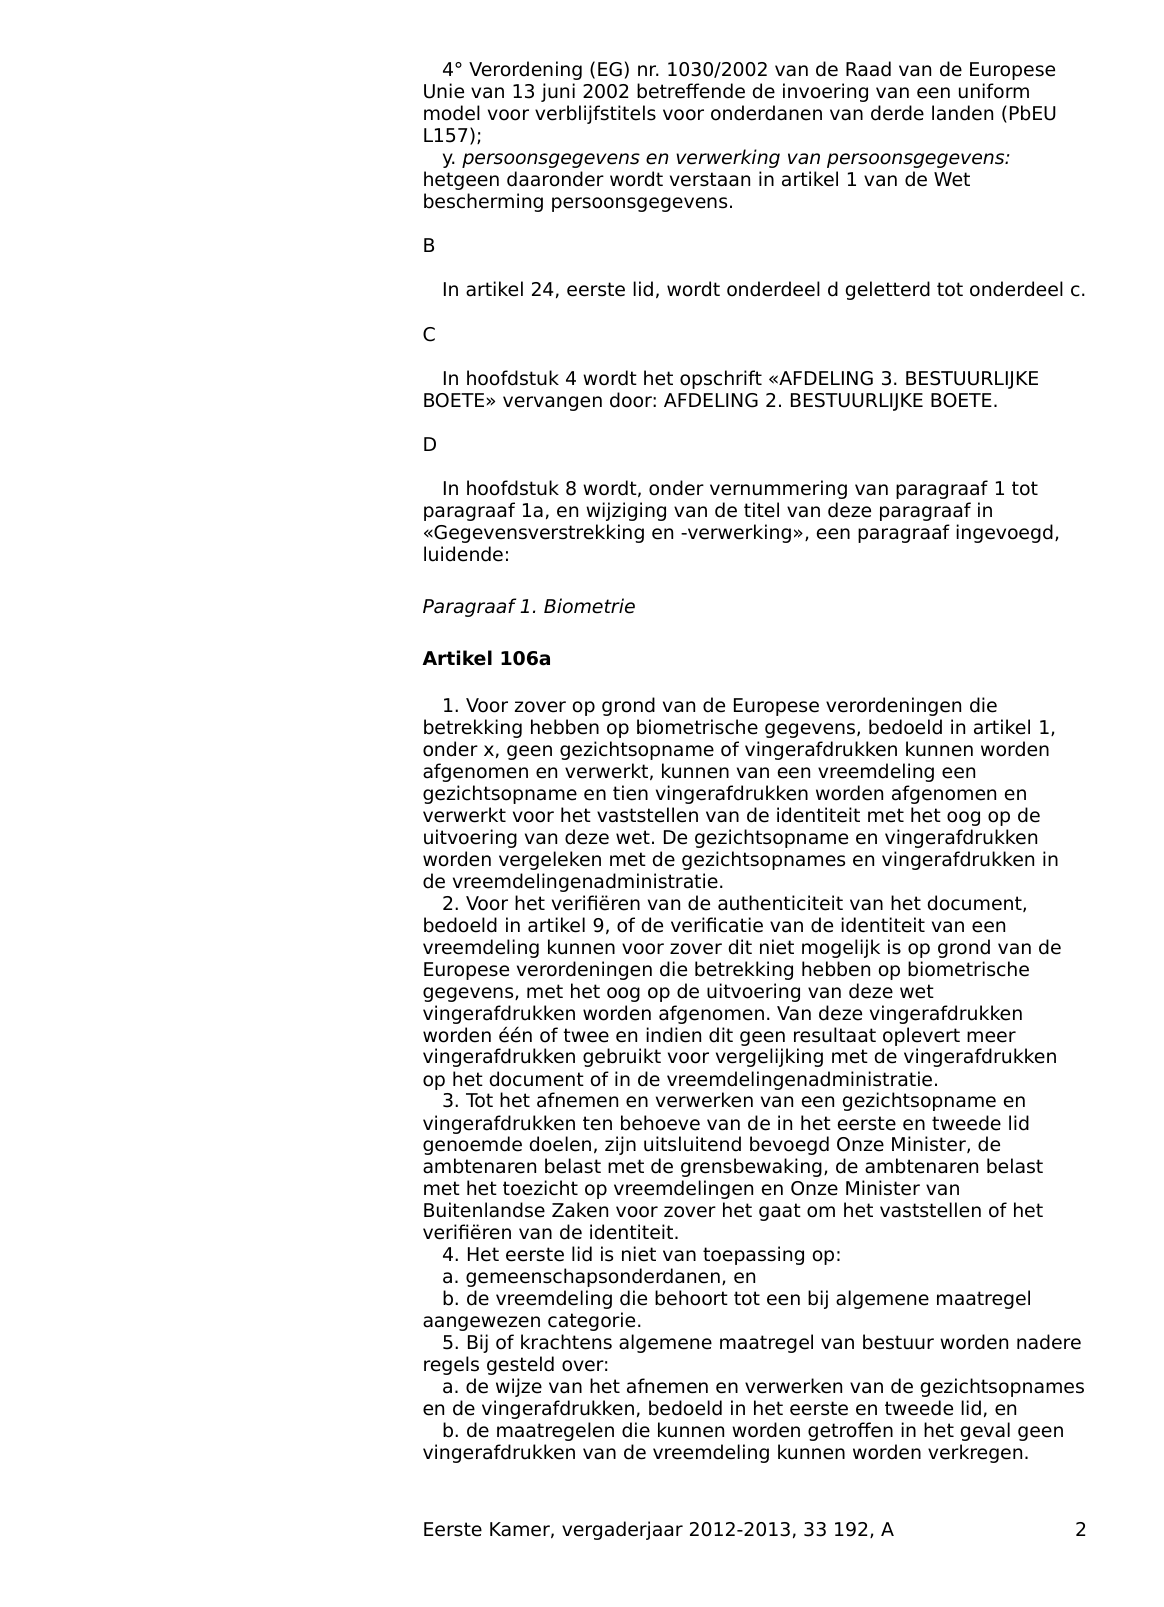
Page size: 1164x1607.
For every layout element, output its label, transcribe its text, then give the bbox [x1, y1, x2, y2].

text 4° Verordening (EG) nr. 1030/2002 van de Raad van de Europese Unie van 13 juni 2002 betreffende de invoering van een uniform model voor verblijfstitels voor onderdanen van derde landen (PbEU L157); [422, 59, 1087, 147]
text a. gemeenschapsonderdanen, en [422, 1266, 1087, 1288]
text b. de maatregelen die kunnen worden getroffen in het geval geen vingerafdrukken van de vreemdeling kunnen worden verkregen. [422, 1420, 1087, 1464]
text C [422, 323, 1087, 345]
text 5. Bij of krachtens algemene maatregel van bestuur worden nadere regels gesteld over: [422, 1332, 1087, 1376]
text y. persoonsgegevens en verwerking van persoonsgegevens: hetgeen daaronder wordt verstaan in artikel 1 van de Wet bescherming persoonsgegevens. [422, 147, 1087, 213]
text 1. Voor zover op grond van de Europese verordeningen die betrekking hebben op biometrische gegevens, bedoeld in artikel 1, onder x, geen gezichtsopname of vingerafdrukken kunnen worden afgenomen en verwerkt, kunnen van een vreemdeling een gezichtsopname en tien vingerafdrukken worden afgenomen en verwerkt voor het vaststellen van de identiteit met het oog op de uitvoering van deze wet. De gezichtsopname en vingerafdrukken worden vergeleken met de gezichtsopnames en vingerafdrukken in de vreemdelingenadministratie. [422, 695, 1087, 893]
subtitle Artikel 106a [422, 648, 1087, 670]
text In artikel 24, eerste lid, wordt onderdeel d geletterd tot onderdeel c. [422, 279, 1087, 301]
text 2. Voor het verifiëren van de authenticiteit van het document, bedoeld in artikel 9, of de verificatie van de identiteit van een vreemdeling kunnen voor zover dit niet mogelijk is op grond van de Europese verordeningen die betrekking hebben op biometrische gegevens, met het oog op de uitvoering van deze wet vingerafdrukken worden afgenomen. Van deze vingerafdrukken worden één of twee en indien dit geen resultaat oplevert meer vingerafdrukken gebruikt voor vergelijking met de vingerafdrukken op het document of in de vreemdelingenadministratie. [422, 893, 1087, 1090]
text In hoofdstuk 4 wordt het opschrift «AFDELING 3. BESTUURLIJKE BOETE» vervangen door: AFDELING 2. BESTUURLIJKE BOETE. [422, 368, 1087, 412]
text 4. Het eerste lid is niet van toepassing op: [422, 1244, 1087, 1266]
text D [422, 434, 1087, 456]
text In hoofdstuk 8 wordt, onder vernummering van paragraaf 1 tot paragraaf 1a, en wijziging van de titel van deze paragraaf in «Gegevensverstrekking en -verwerking», een paragraaf ingevoegd, luidende: [422, 478, 1087, 566]
text b. de vreemdeling die behoort tot een bij algemene maatregel aangewezen categorie. [422, 1288, 1087, 1332]
text B [422, 235, 1087, 257]
subtitle Paragraaf 1. Biometrie [422, 596, 1087, 618]
text 3. Tot het afnemen en verwerken van een gezichtsopname en vingerafdrukken ten behoeve van de in het eerste en tweede lid genoemde doelen, zijn uitsluitend bevoegd Onze Minister, de ambtenaren belast met de grensbewaking, de ambtenaren belast met het toezicht op vreemdelingen en Onze Minister van Buitenlandse Zaken voor zover het gaat om het vaststellen of het verifiëren van de identiteit. [422, 1090, 1087, 1244]
text a. de wijze van het afnemen en verwerken van de gezichtsopnames en de vingerafdrukken, bedoeld in het eerste en tweede lid, en [422, 1376, 1087, 1420]
